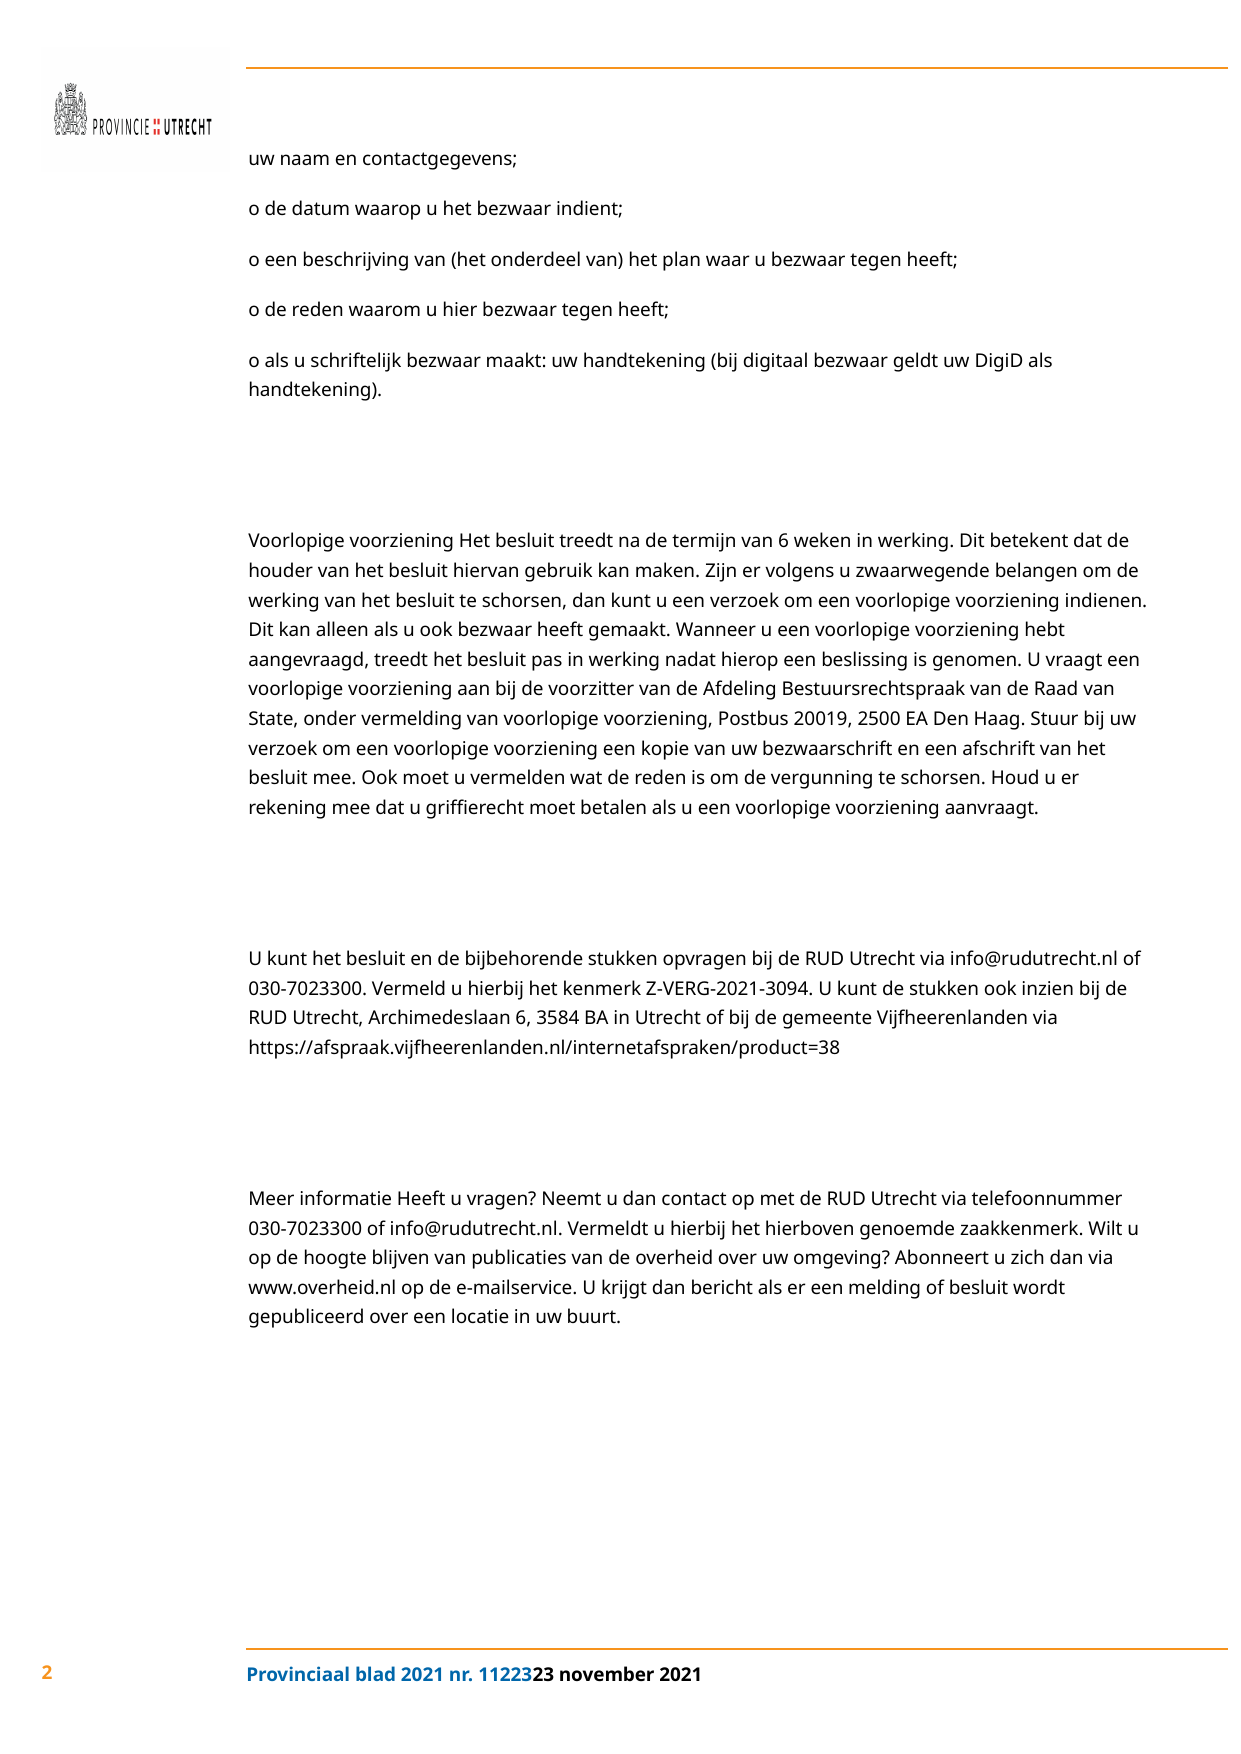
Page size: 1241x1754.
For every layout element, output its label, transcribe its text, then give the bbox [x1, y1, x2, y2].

text o de reden waarom u hier bezwaar tegen heeft; [248, 296, 1152, 322]
text o een beschrijving van (het onderdeel van) het plan waar u bezwaar tegen heeft; [248, 246, 1152, 272]
text Voorlopige voorziening Het besluit treedt na de termijn van 6 weken in werking. Dit betekent dat de houder van het besluit hiervan gebruik kan maken. Zijn er volgens u zwaarwegende belangen om de werking van het besluit te schorsen, dan kunt u een verzoek om een voorlopige voorziening indienen. Dit kan alleen als u ook bezwaar heeft gemaakt. Wanneer u een voorlopige voorziening hebt aangevraagd, treedt het besluit pas in werking nadat hierop een beslissing is genomen. U vraagt een voorlopige voorziening aan bij de voorzitter van de Afdeling Bestuursrechtspraak van de Raad van State, onder vermelding van voorlopige voorziening, Postbus 20019, 2500 EA Den Haag. Stuur bij uw verzoek om een voorlopige voorziening een kopie van uw bezwaarschrift en een afschrift van het besluit mee. Ook moet u vermelden wat de reden is om de vergunning te schorsen. Houd u er rekening mee dat u griffierecht moet betalen als u een voorlopige voorziening aanvraagt. [248, 528, 1152, 820]
text uw naam en contactgegevens; [248, 145, 1152, 171]
text o de datum waarop u het bezwaar indient; [248, 196, 1152, 221]
text U kunt het besluit en de bijbehorende stukken opvragen bij de RUD Utrecht via info@rudutrecht.nl of 030-7023300. Vermeld u hierbij het kenmerk Z-VERG-2021-3094. U kunt de stukken ook inzien bij de RUD Utrecht, Archimedeslaan 6, 3584 BA in Utrecht of bij de gemeente Vijfheerenlanden via https://afspraak.vijfheerenlanden.nl/internetafspraken/product=38 [248, 945, 1152, 1060]
picture [41, 47, 231, 172]
text o als u schriftelijk bezwaar maakt: uw handtekening (bij digitaal bezwaar geldt uw DigiD als handtekening). [248, 347, 1152, 402]
text Meer informatie Heeft u vragen? Neemt u dan contact op met de RUD Utrecht via telefoonnummer 030-7023300 of info@rudutrecht.nl. Vermeldt u hierbij het hierboven genoemde zaakkenmerk. Wilt u op de hoogte blijven van publicaties van de overheid over uw omgeving? Abonneert u zich dan via www.overheid.nl op de e-mailservice. U krijgt dan bericht als er een melding of besluit wordt gepubliceerd over een locatie in uw buurt. [248, 1185, 1152, 1329]
